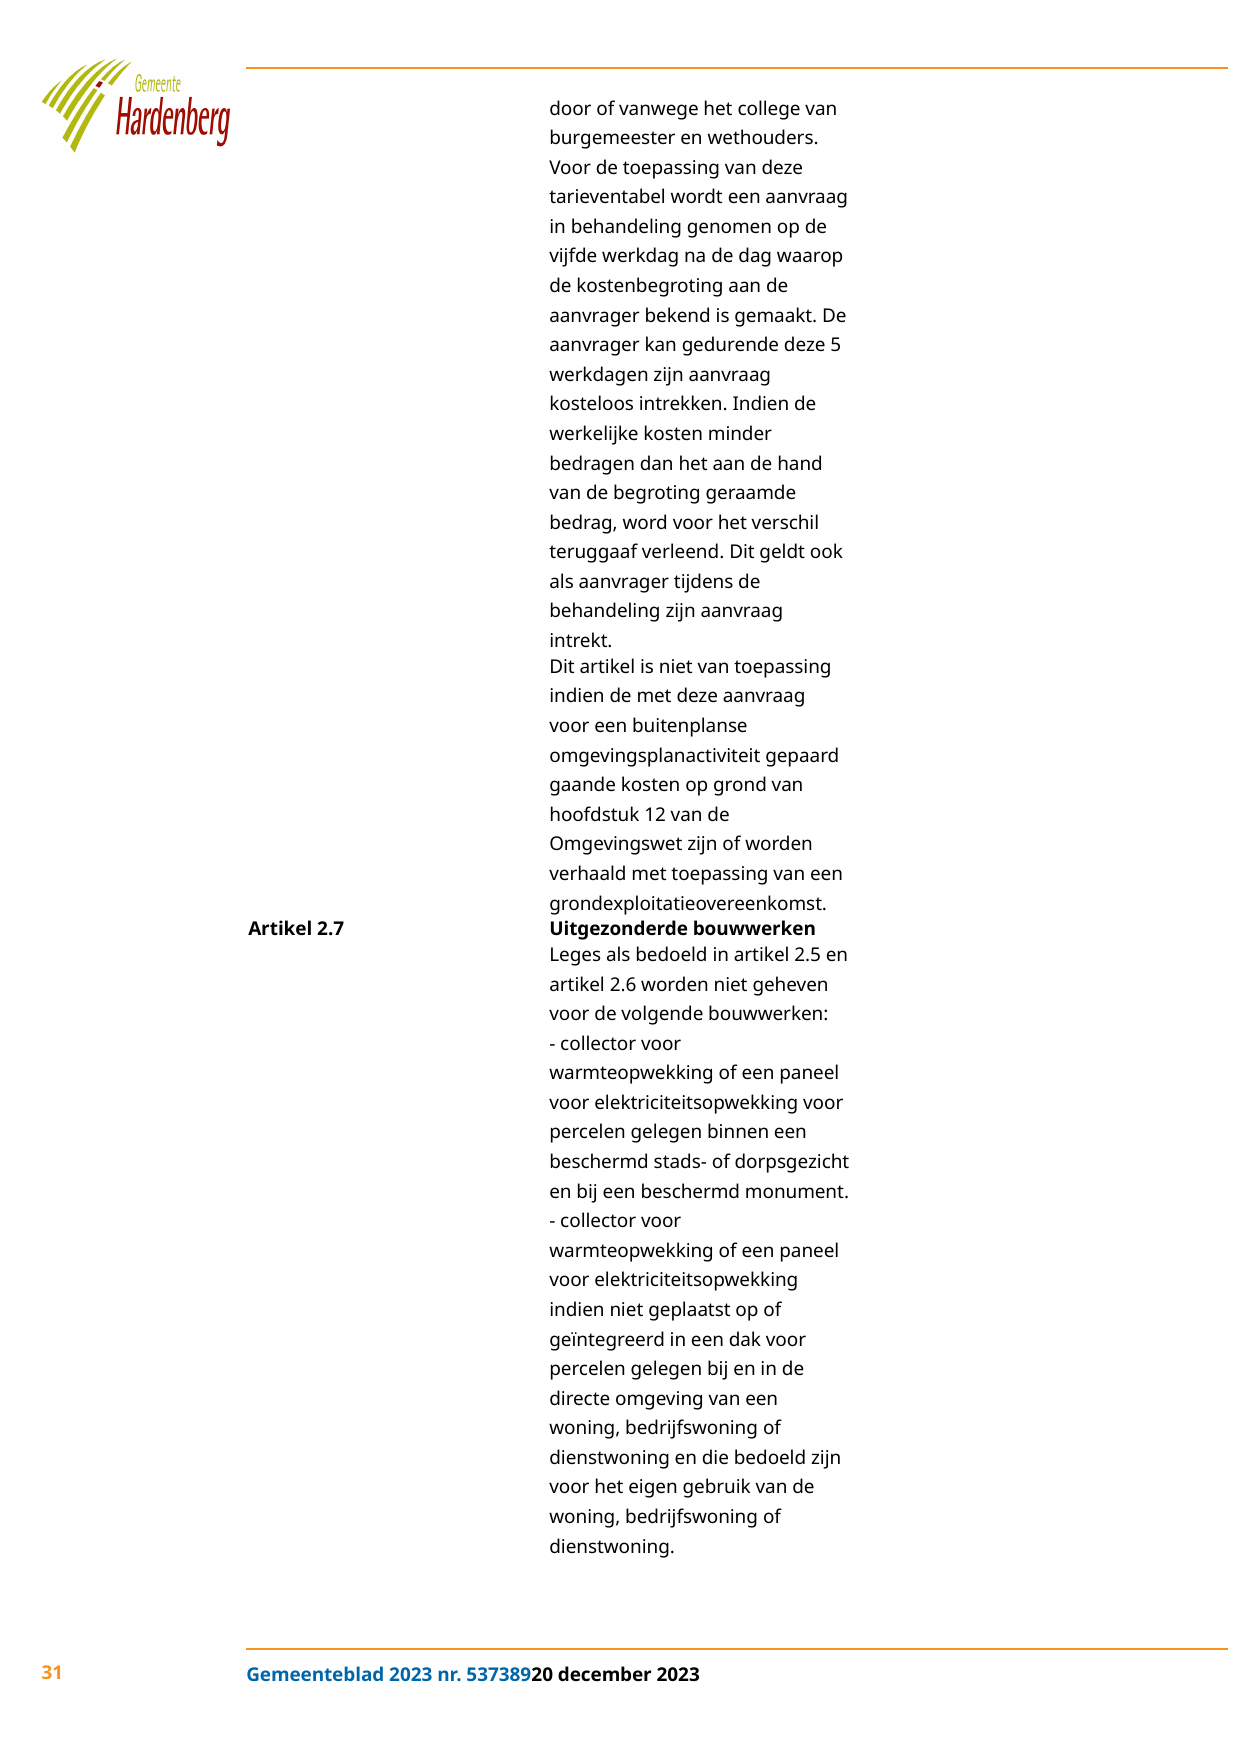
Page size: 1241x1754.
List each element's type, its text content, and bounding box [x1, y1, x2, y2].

table_cell Uitgezonderde bouwwerken [549, 915, 850, 941]
table_cell [850, 941, 1152, 1558]
table_cell [248, 941, 549, 1558]
table_cell Artikel 2.7 [248, 915, 549, 941]
table_cell [850, 95, 1152, 653]
table_cell Dit artikel is niet van toepassing indien de met deze aanvraag voor een buitenplanse omgevingsplanactiviteit gepaard gaande kosten op grond van hoofdstuk 12 van de Omgevingswet zijn of worden verhaald met toepassing van een grondexploitatieovereenkomst. [549, 653, 850, 915]
table_cell [248, 95, 549, 653]
table_cell [850, 915, 1152, 941]
table_cell [248, 653, 549, 915]
table_cell door of vanwege het college van burgemeester en wethouders. Voor de toepassing van deze tarieventabel wordt een aanvraag in behandeling genomen op de vijfde werkdag na de dag waarop de kostenbegroting aan de aanvrager bekend is gemaakt. De aanvrager kan gedurende deze 5 werkdagen zijn aanvraag kosteloos intrekken. Indien de werkelijke kosten minder bedragen dan het aan de hand van de begroting geraamde bedrag, word voor het verschil teruggaaf verleend. Dit geldt ook als aanvrager tijdens de behandeling zijn aanvraag intrekt. [549, 95, 850, 653]
picture [41, 47, 231, 172]
table_cell Leges als bedoeld in artikel 2.5 en artikel 2.6 worden niet geheven voor de volgende bouwwerken: - collector voor warmteopwekking of een paneel voor elektriciteitsopwekking voor percelen gelegen binnen een beschermd stads- of dorpsgezicht en bij een beschermd monument. - collector voor warmteopwekking of een paneel voor elektriciteitsopwekking indien niet geplaatst op of geïntegreerd in een dak voor percelen gelegen bij en in de directe omgeving van een woning, bedrijfswoning of dienstwoning en die bedoeld zijn voor het eigen gebruik van de woning, bedrijfswoning of dienstwoning. [549, 941, 850, 1558]
table_cell [850, 653, 1152, 915]
